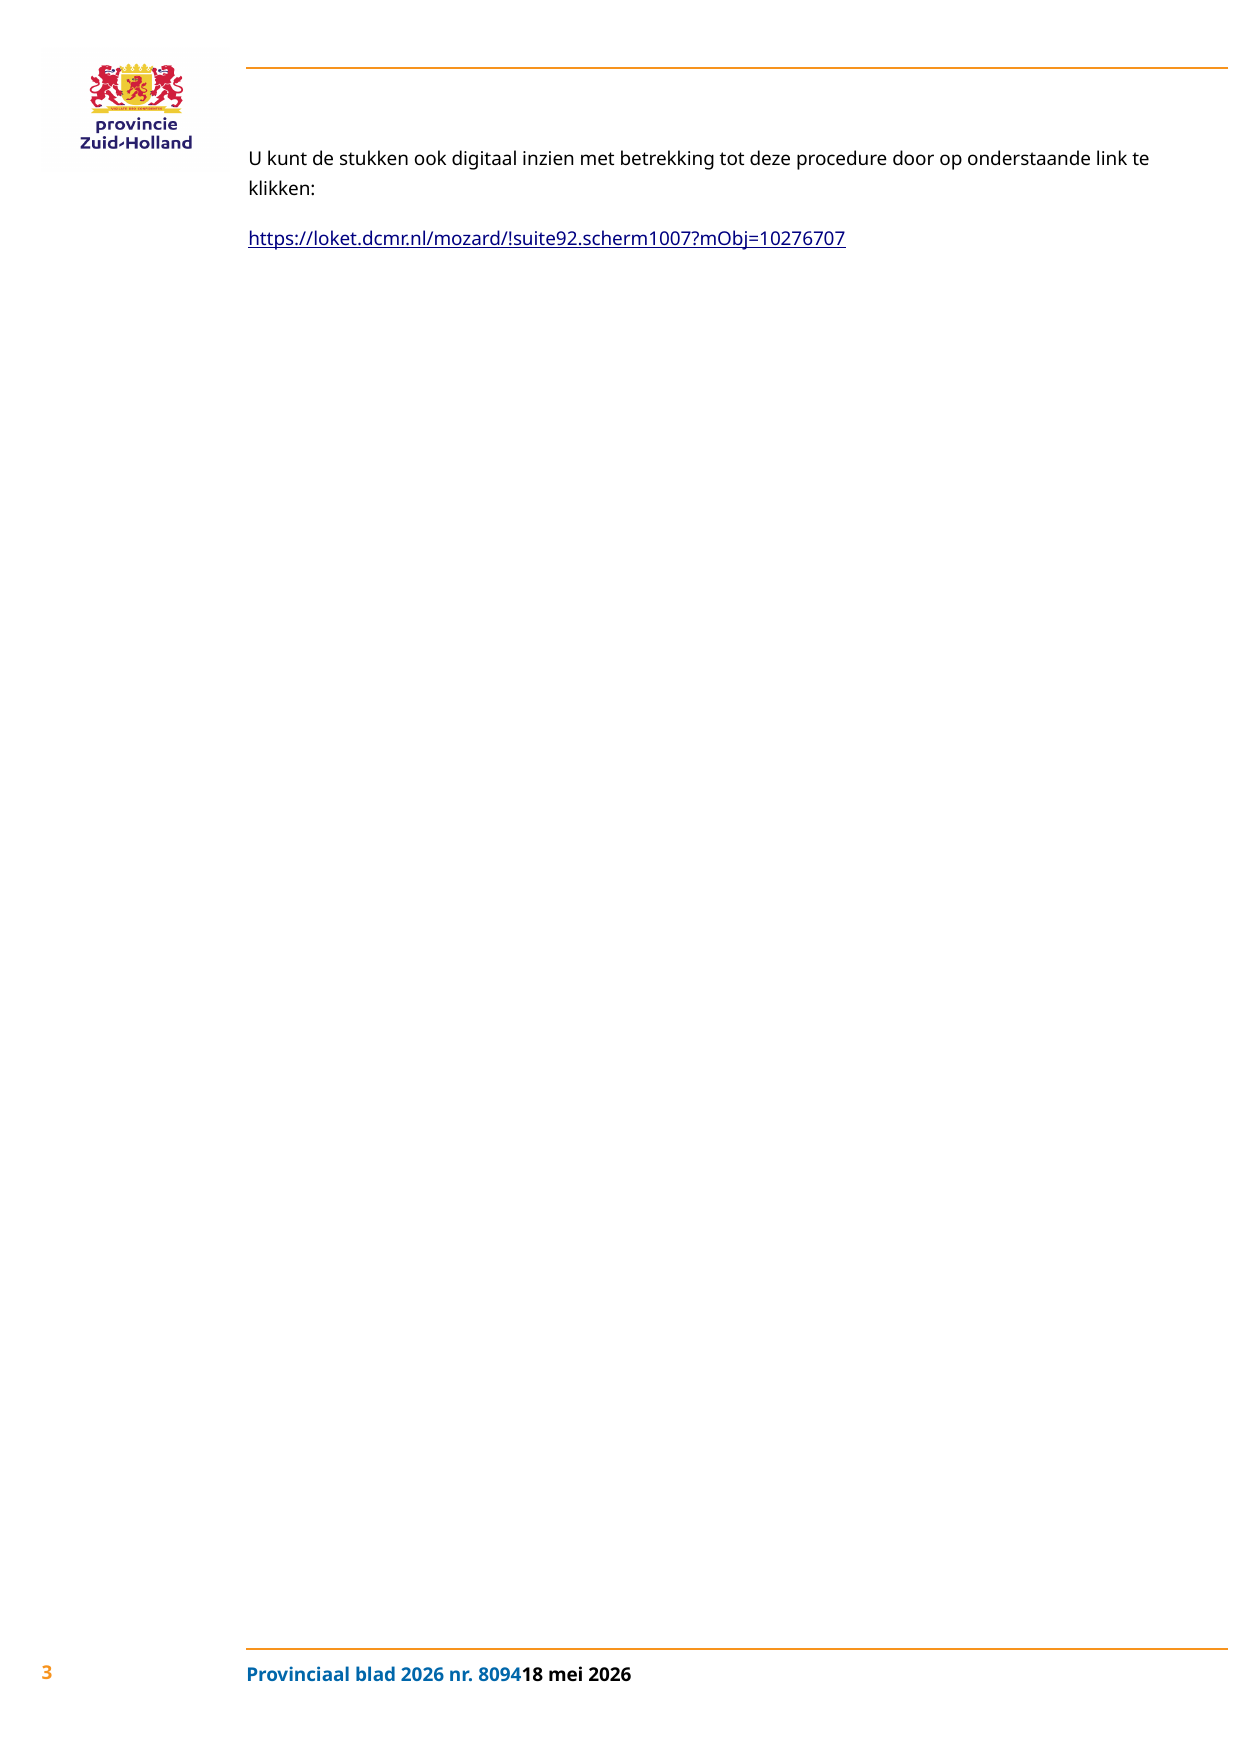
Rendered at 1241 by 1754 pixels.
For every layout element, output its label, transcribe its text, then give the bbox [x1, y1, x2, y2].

text U kunt de stukken ook digitaal inzien met betrekking tot deze procedure door op onderstaande link te klikken: [248, 145, 1152, 201]
text https://loket.dcmr.nl/mozard/!suite92.scherm1007?mObj=10276707 [248, 225, 1152, 251]
picture [41, 47, 231, 172]
